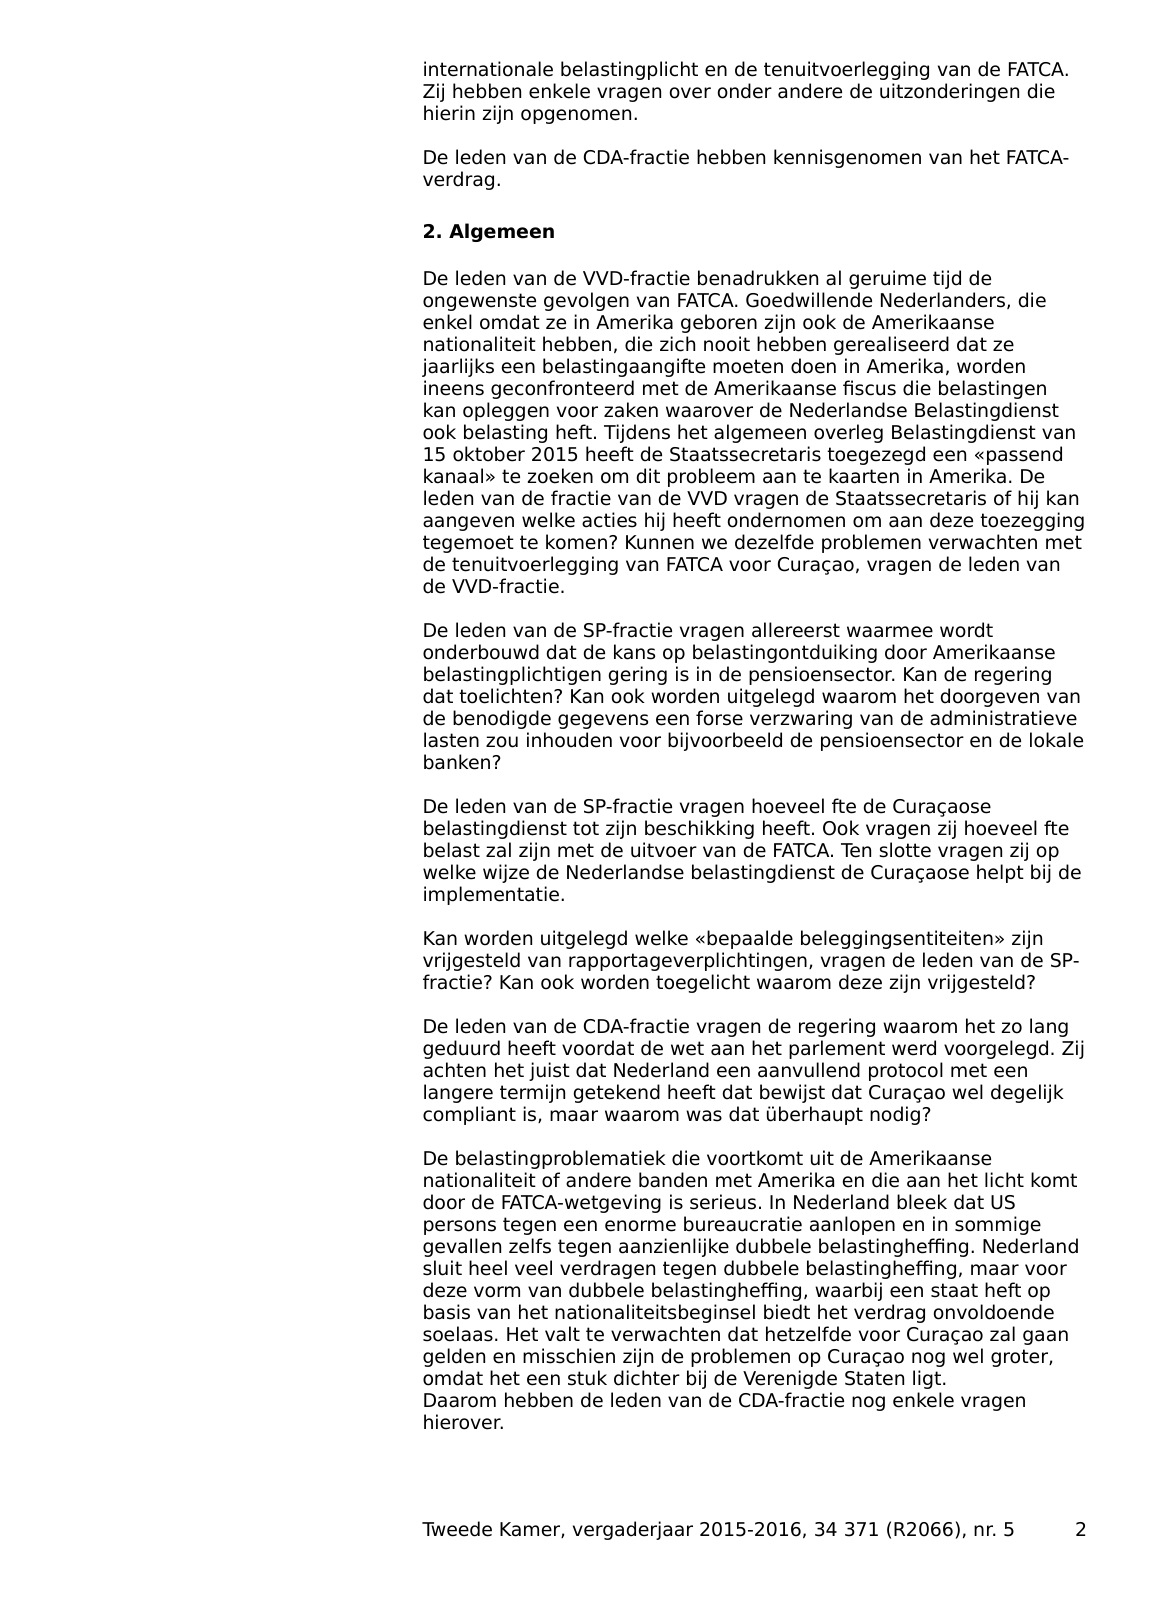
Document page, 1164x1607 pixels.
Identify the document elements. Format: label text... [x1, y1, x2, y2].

text De leden van de SP-fractie vragen allereerst waarmee wordt onderbouwd dat de kans op belastingontduiking door Amerikaanse belastingplichtigen gering is in de pensioensector. Kan de regering dat toelichten? Kan ook worden uitgelegd waarom het doorgeven van de benodigde gegevens een forse verzwaring van de administratieve lasten zou inhouden voor bijvoorbeeld de pensioensector en de lokale banken? [422, 620, 1087, 774]
text Daarom hebben de leden van de CDA-fractie nog enkele vragen hierover. [422, 1390, 1087, 1434]
text Kan worden uitgelegd welke «bepaalde beleggingsentiteiten» zijn vrijgesteld van rapportageverplichtingen, vragen de leden van de SP-fractie? Kan ook worden toegelicht waarom deze zijn vrijgesteld? [422, 928, 1087, 994]
text De belastingproblematiek die voortkomt uit de Amerikaanse nationaliteit of andere banden met Amerika en die aan het licht komt door de FATCA-wetgeving is serieus. In Nederland bleek dat US persons tegen een enorme bureaucratie aanlopen en in sommige gevallen zelfs tegen aanzienlijke dubbele belastingheffing. Nederland sluit heel veel verdragen tegen dubbele belastingheffing, maar voor deze vorm van dubbele belastingheffing, waarbij een staat heft op basis van het nationaliteitsbeginsel biedt het verdrag onvoldoende soelaas. Het valt te verwachten dat hetzelfde voor Curaçao zal gaan gelden en misschien zijn de problemen op Curaçao nog wel groter, omdat het een stuk dichter bij de Verenigde Staten ligt. [422, 1148, 1087, 1390]
text internationale belastingplicht en de tenuitvoerlegging van de FATCA. Zij hebben enkele vragen over onder andere de uitzonderingen die hierin zijn opgenomen. [422, 59, 1087, 125]
text De leden van de CDA-fractie hebben kennisgenomen van het FATCA-verdrag. [422, 147, 1087, 191]
text De leden van de CDA-fractie vragen de regering waarom het zo lang geduurd heeft voordat de wet aan het parlement werd voorgelegd. Zij achten het juist dat Nederland een aanvullend protocol met een langere termijn getekend heeft dat bewijst dat Curaçao wel degelijk compliant is, maar waarom was dat überhaupt nodig? [422, 1016, 1087, 1126]
text De leden van de VVD-fractie benadrukken al geruime tijd de ongewenste gevolgen van FATCA. Goedwillende Nederlanders, die enkel omdat ze in Amerika geboren zijn ook de Amerikaanse nationaliteit hebben, die zich nooit hebben gerealiseerd dat ze jaarlijks een belastingaangifte moeten doen in Amerika, worden ineens geconfronteerd met de Amerikaanse fiscus die belastingen kan opleggen voor zaken waarover de Nederlandse Belastingdienst ook belasting heft. Tijdens het algemeen overleg Belastingdienst van 15 oktober 2015 heeft de Staatssecretaris toegezegd een «passend kanaal» te zoeken om dit probleem aan te kaarten in Amerika. De leden van de fractie van de VVD vragen de Staatssecretaris of hij kan aangeven welke acties hij heeft ondernomen om aan deze toezegging tegemoet te komen? Kunnen we dezelfde problemen verwachten met de tenuitvoerlegging van FATCA voor Curaçao, vragen de leden van de VVD-fractie. [422, 268, 1087, 598]
subtitle 2. Algemeen [422, 221, 1087, 243]
text De leden van de SP-fractie vragen hoeveel fte de Curaçaose belastingdienst tot zijn beschikking heeft. Ook vragen zij hoeveel fte belast zal zijn met de uitvoer van de FATCA. Ten slotte vragen zij op welke wijze de Nederlandse belastingdienst de Curaçaose helpt bij de implementatie. [422, 796, 1087, 906]
